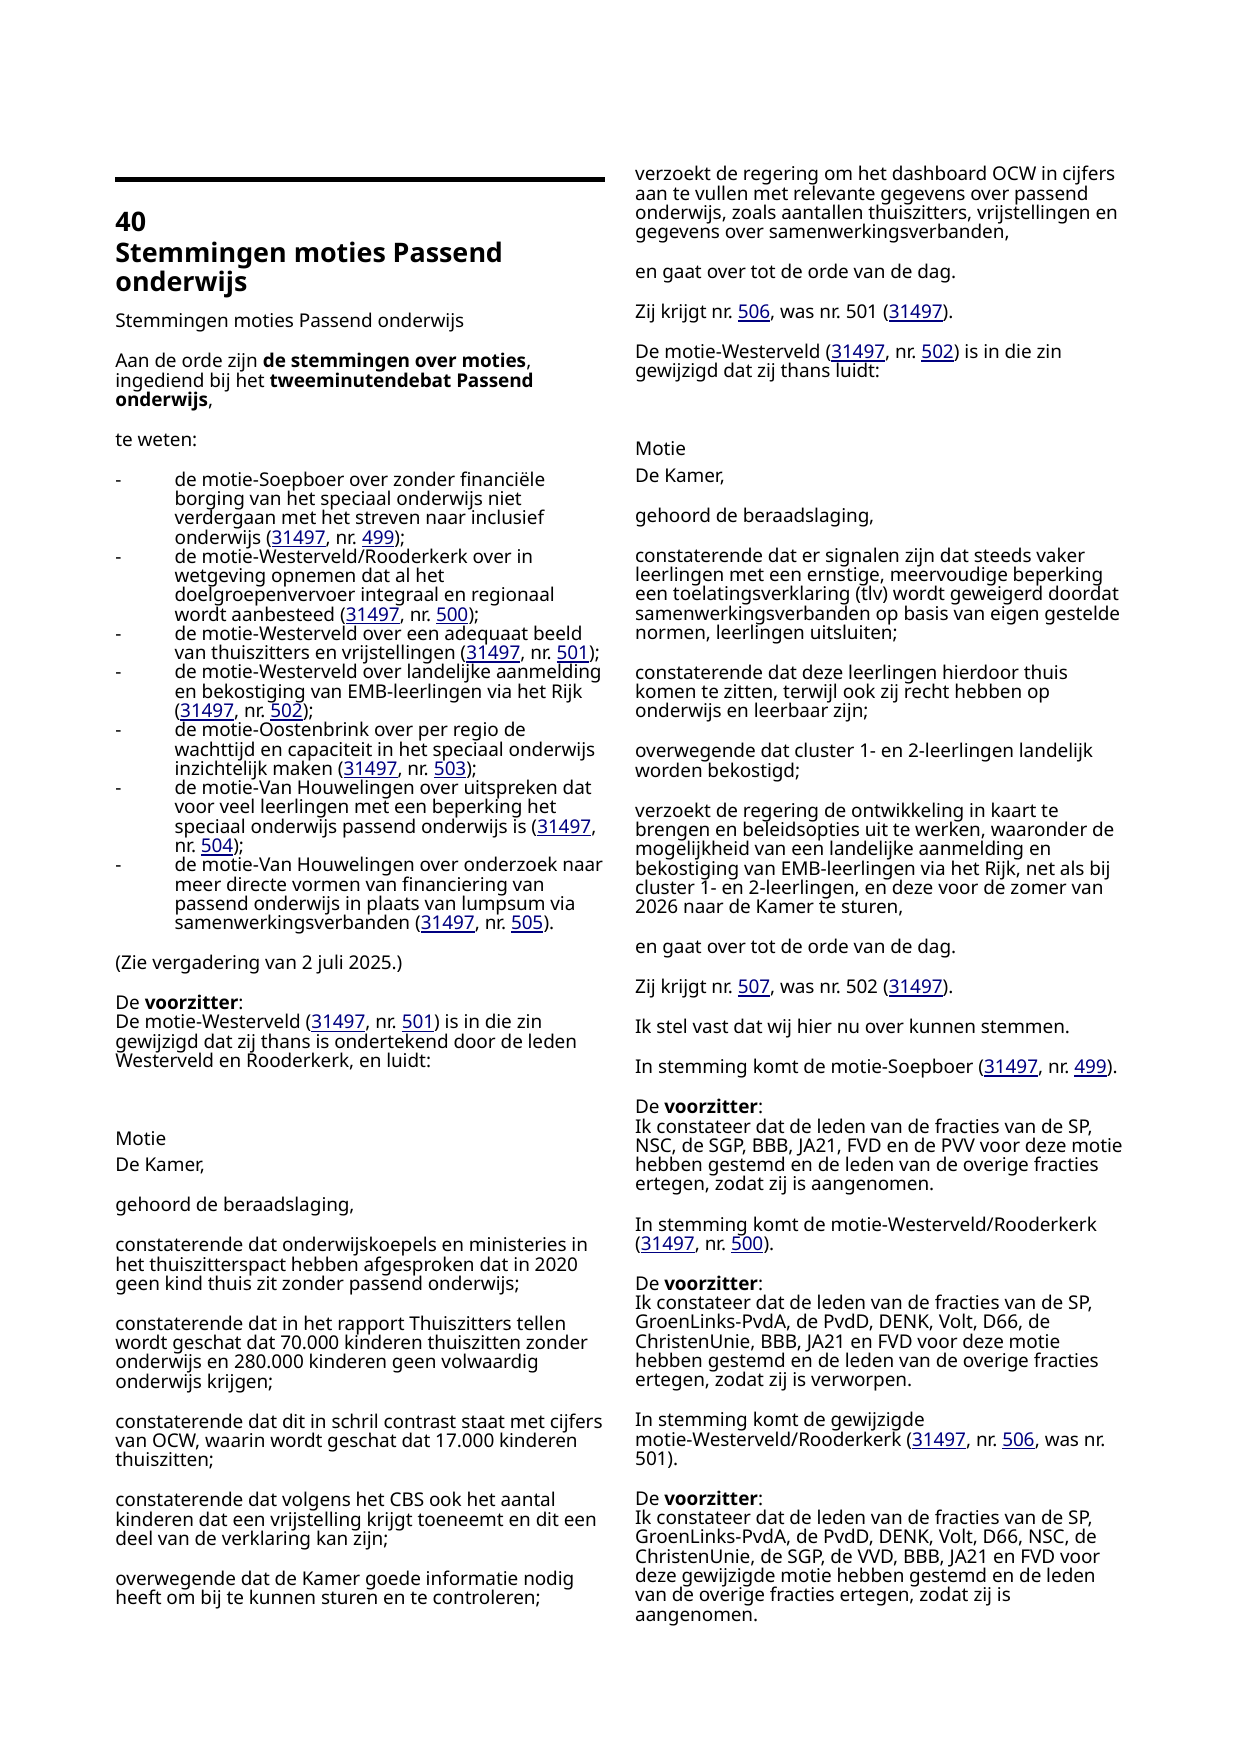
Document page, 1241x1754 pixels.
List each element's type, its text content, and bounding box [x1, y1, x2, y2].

text verzoekt de regering de ontwikkeling in kaart te brengen en beleidsopties uit te werken, waaronder de mogelijkheid van een landelijke aanmelding en bekostiging van EMB-leerlingen via het Rijk, net als bij cluster 1- en 2-leerlingen, en deze voor de zomer van 2026 naar de Kamer te sturen, [635, 802, 1125, 917]
text In stemming komt de motie-Westerveld/Rooderkerk (31497, nr. 500). [635, 1216, 1125, 1254]
text Zij krijgt nr. 506, was nr. 501 (31497). [635, 303, 1125, 322]
text constaterende dat dit in schril contrast staat met cijfers van OCW, waarin wordt geschat dat 17.000 kinderen thuiszitten; [115, 1413, 605, 1471]
text Motie [115, 1125, 605, 1150]
text constaterende dat onderwijskoepels en ministeries in het thuiszitterspact hebben afgesproken dat in 2020 geen kind thuis zit zonder passend onderwijs; [115, 1236, 605, 1294]
list de motie-Van Houwelingen over onderzoek naar meer directe vormen van financiering van passend onderwijs in plaats van lumpsum via samenwerkingsverbanden (31497, nr. 505). [115, 856, 605, 933]
list de motie-Soepboer over zonder financiële borging van het speciaal onderwijs niet verdergaan met het streven naar inclusief onderwijs (31497, nr. 499); [115, 471, 605, 548]
text De voorzitter: [635, 1098, 1125, 1118]
text Ik stel vast dat wij hier nu over kunnen stemmen. [635, 1018, 1125, 1037]
text Zij krijgt nr. 507, was nr. 502 (31497). [635, 978, 1125, 997]
text De Kamer, [115, 1156, 605, 1176]
text constaterende dat in het rapport Thuiszitters tellen wordt geschat dat 70.000 kinderen thuiszitten zonder onderwijs en 280.000 kinderen geen volwaardig onderwijs krijgen; [115, 1315, 605, 1392]
text gehoord de beraadslaging, [635, 507, 1125, 526]
text Ik constateer dat de leden van de fracties van de SP, GroenLinks-PvdA, de PvdD, DENK, Volt, D66, NSC, de ChristenUnie, de SGP, de VVD, BBB, JA21 en FVD voor deze gewijzigde motie hebben gestemd en de leden van de overige fracties ertegen, zodat zij is aangenomen. [635, 1509, 1125, 1625]
text gehoord de beraadslaging, [115, 1196, 605, 1216]
text De voorzitter: [635, 1490, 1125, 1509]
text (Zie vergadering van 2 juli 2025.) [115, 954, 605, 973]
text Ik constateer dat de leden van de fracties van de SP, GroenLinks-PvdA, de PvdD, DENK, Volt, D66, de ChristenUnie, BBB, JA21 en FVD voor deze motie hebben gestemd en de leden van de overige fracties ertegen, zodat zij is verworpen. [635, 1294, 1125, 1391]
list de motie-Westerveld over landelijke aanmelding en bekostiging van EMB-leerlingen via het Rijk (31497, nr. 502); [115, 663, 605, 721]
text 40 [115, 203, 605, 239]
text De motie-Westerveld (31497, nr. 501) is in die zin gewijzigd dat zij thans is ondertekend door de leden Westerveld en Rooderkerk, en luidt: [115, 1013, 605, 1071]
text overwegende dat de Kamer goede informatie nodig heeft om bij te kunnen sturen en te controleren; [115, 1570, 605, 1608]
list de motie-Westerveld over een adequaat beeld van thuiszitters en vrijstellingen (31497, nr. 501); [115, 625, 605, 663]
text en gaat over tot de orde van de dag. [635, 263, 1125, 282]
text constaterende dat volgens het CBS ook het aantal kinderen dat een vrijstelling krijgt toeneemt en dit een deel van de verklaring kan zijn; [115, 1491, 605, 1549]
text overwegende dat cluster 1- en 2-leerlingen landelijk worden bekostigd; [635, 742, 1125, 781]
text en gaat over tot de orde van de dag. [635, 938, 1125, 957]
text In stemming komt de gewijzigde motie-Westerveld/Rooderkerk (31497, nr. 506, was nr. 501). [635, 1411, 1125, 1469]
list de motie-Van Houwelingen over uitspreken dat voor veel leerlingen met een beperking het speciaal onderwijs passend onderwijs is (31497, nr. 504); [115, 779, 605, 856]
text Aan de orde zijn de stemmingen over moties, ingediend bij het tweeminutendebat Passend onderwijs, [115, 352, 605, 410]
text constaterende dat er signalen zijn dat steeds vaker leerlingen met een ernstige, meervoudige beperking een toelatingsverklaring (tlv) wordt geweigerd doordat samenwerkingsverbanden op basis van eigen gestelde normen, leerlingen uitsluiten; [635, 547, 1125, 643]
list de motie-Westerveld/Rooderkerk over in wetgeving opnemen dat al het doelgroepenvervoer integraal en regionaal wordt aanbesteed (31497, nr. 500); [115, 548, 605, 625]
text De Kamer, [635, 467, 1125, 486]
text verzoekt de regering om het dashboard OCW in cijfers aan te vullen met relevante gegevens over passend onderwijs, zoals aantallen thuiszitters, vrijstellingen en gegevens over samenwerkingsverbanden, [635, 165, 1125, 242]
text In stemming komt de motie-Soepboer (31497, nr. 499). [635, 1058, 1125, 1077]
text De voorzitter: [635, 1275, 1125, 1294]
text Motie [635, 435, 1125, 461]
text De motie-Westerveld (31497, nr. 502) is in die zin gewijzigd dat zij thans luidt: [635, 343, 1125, 382]
list de motie-Oostenbrink over per regio de wachttijd en capaciteit in het speciaal onderwijs inzichtelijk maken (31497, nr. 503); [115, 721, 605, 779]
text De voorzitter: [115, 994, 605, 1013]
text Stemmingen moties Passend onderwijs [115, 312, 605, 332]
text Stemmingen moties Passend onderwijs [115, 239, 605, 312]
text te weten: [115, 431, 605, 450]
text Ik constateer dat de leden van de fracties van de SP, NSC, de SGP, BBB, JA21, FVD en de PVV voor deze motie hebben gestemd en de leden van de overige fracties ertegen, zodat zij is aangenomen. [635, 1118, 1125, 1195]
text constaterende dat deze leerlingen hierdoor thuis komen te zitten, terwijl ook zij recht hebben op onderwijs en leerbaar zijn; [635, 664, 1125, 722]
